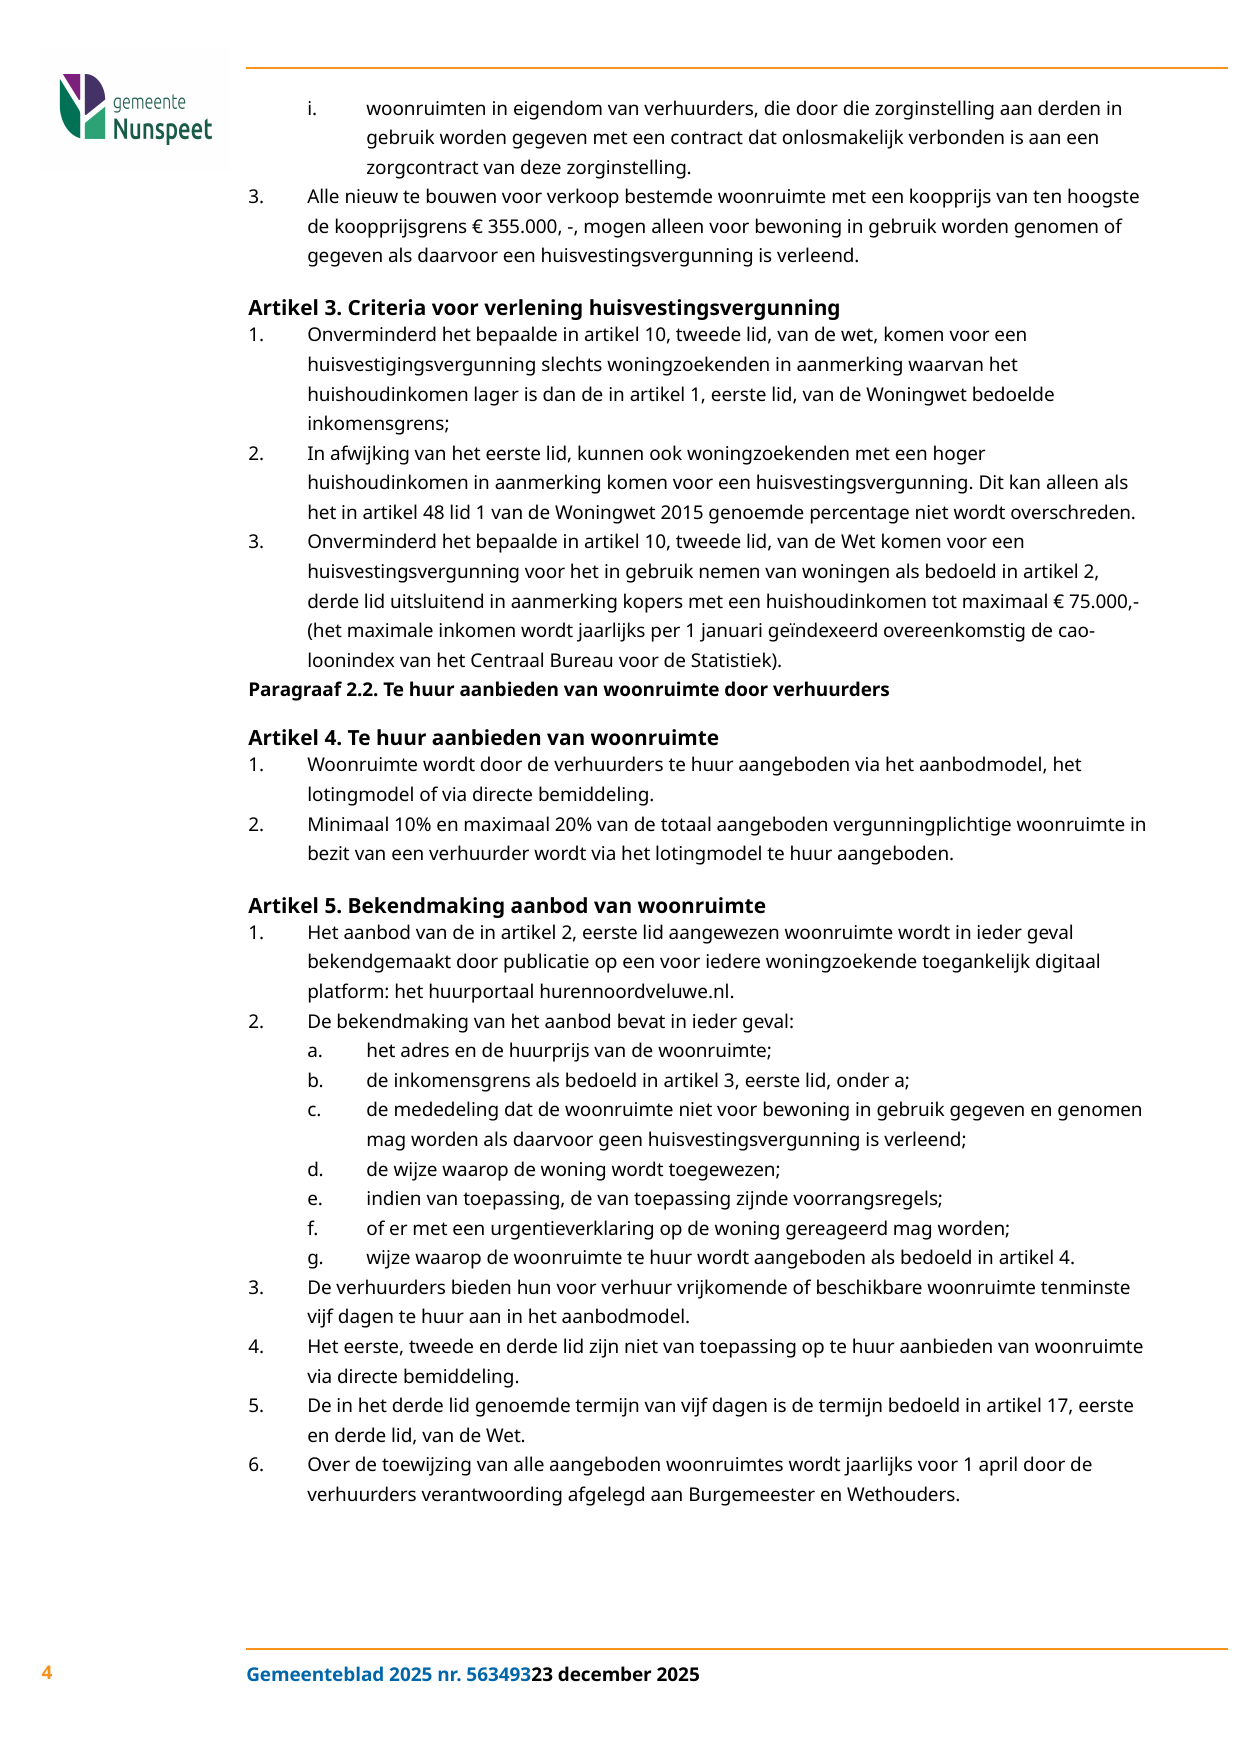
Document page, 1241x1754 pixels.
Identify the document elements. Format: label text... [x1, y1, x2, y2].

list de inkomensgrens als bedoeld in artikel 3, eerste lid, onder a; [307, 1067, 1152, 1093]
list de wijze waarop de woning wordt toegewezen; [307, 1156, 1152, 1182]
list of er met een urgentieverklaring op de woning gereageerd mag worden; [307, 1215, 1152, 1241]
list wijze waarop de woonruimte te huur wordt aangeboden als bedoeld in artikel 4. [307, 1244, 1152, 1270]
text Artikel 5. Bekendmaking aanbod van woonruimte [248, 891, 1152, 919]
list De bekendmaking van het aanbod bevat in ieder geval: [248, 1008, 1152, 1034]
list Minimaal 10% en maximaal 20% van de totaal aangeboden vergunningplichtige woonruimte in bezit van een verhuurder wordt via het lotingmodel te huur aangeboden. [248, 811, 1152, 866]
list Onverminderd het bepaalde in artikel 10, tweede lid, van de wet, komen voor een huisvestigingsvergunning slechts woningzoekenden in aanmerking waarvan het huishoudinkomen lager is dan de in artikel 1, eerste lid, van de Woningwet bedoelde inkomensgrens; [248, 322, 1152, 436]
list De in het derde lid genoemde termijn van vijf dagen is de termijn bedoeld in artikel 17, eerste en derde lid, van de Wet. [248, 1392, 1152, 1448]
list Onverminderd het bepaalde in artikel 10, tweede lid, van de Wet komen voor een huisvestingsvergunning voor het in gebruik nemen van woningen als bedoeld in artikel 2, derde lid uitsluitend in aanmerking kopers met een huishoudinkomen tot maximaal € 75.000,- (het maximale inkomen wordt jaarlijks per 1 januari geïndexeerd overeenkomstig de cao-loonindex van het Centraal Bureau voor de Statistiek). [248, 529, 1152, 673]
text Paragraaf 2.2. Te huur aanbieden van woonruimte door verhuurders [248, 677, 1152, 702]
list Woonruimte wordt door de verhuurders te huur aangeboden via het aanbodmodel, het lotingmodel of via directe bemiddeling. [248, 752, 1152, 807]
list Het aanbod van de in artikel 2, eerste lid aangewezen woonruimte wordt in ieder geval bekendgemaakt door publicatie op een voor iedere woningzoekende toegankelijk digitaal platform: het huurportaal hurennoordveluwe.nl. [248, 919, 1152, 1004]
list In afwijking van het eerste lid, kunnen ook woningzoekenden met een hoger huishoudinkomen in aanmerking komen voor een huisvestingsvergunning. Dit kan alleen als het in artikel 48 lid 1 van de Woningwet 2015 genoemde percentage niet wordt overschreden. [248, 440, 1152, 525]
list Het eerste, tweede en derde lid zijn niet van toepassing op te huur aanbieden van woonruimte via directe bemiddeling. [248, 1333, 1152, 1389]
list Over de toewijzing van alle aangeboden woonruimtes wordt jaarlijks voor 1 april door de verhuurders verantwoording afgelegd aan Burgemeester en Wethouders. [248, 1452, 1152, 1507]
list Alle nieuw te bouwen voor verkoop bestemde woonruimte met een koopprijs van ten hoogste de koopprijsgrens € 355.000, -, mogen alleen voor bewoning in gebruik worden genomen of gegeven als daarvoor een huisvestingsvergunning is verleend. [248, 183, 1152, 268]
text Artikel 4. Te huur aanbieden van woonruimte [248, 723, 1152, 752]
picture [41, 47, 231, 172]
list woonruimten in eigendom van verhuurders, die door die zorginstelling aan derden in gebruik worden gegeven met een contract dat onlosmakelijk verbonden is aan een zorgcontract van deze zorginstelling. [307, 95, 1152, 180]
list indien van toepassing, de van toepassing zijnde voorrangsregels; [307, 1185, 1152, 1211]
text Artikel 3. Criteria voor verlening huisvestingsvergunning [248, 293, 1152, 322]
list De verhuurders bieden hun voor verhuur vrijkomende of beschikbare woonruimte tenminste vijf dagen te huur aan in het aanbodmodel. [248, 1274, 1152, 1329]
list het adres en de huurprijs van de woonruimte; [307, 1037, 1152, 1063]
list de mededeling dat de woonruimte niet voor bewoning in gebruik gegeven en genomen mag worden als daarvoor geen huisvestingsvergunning is verleend; [307, 1097, 1152, 1152]
